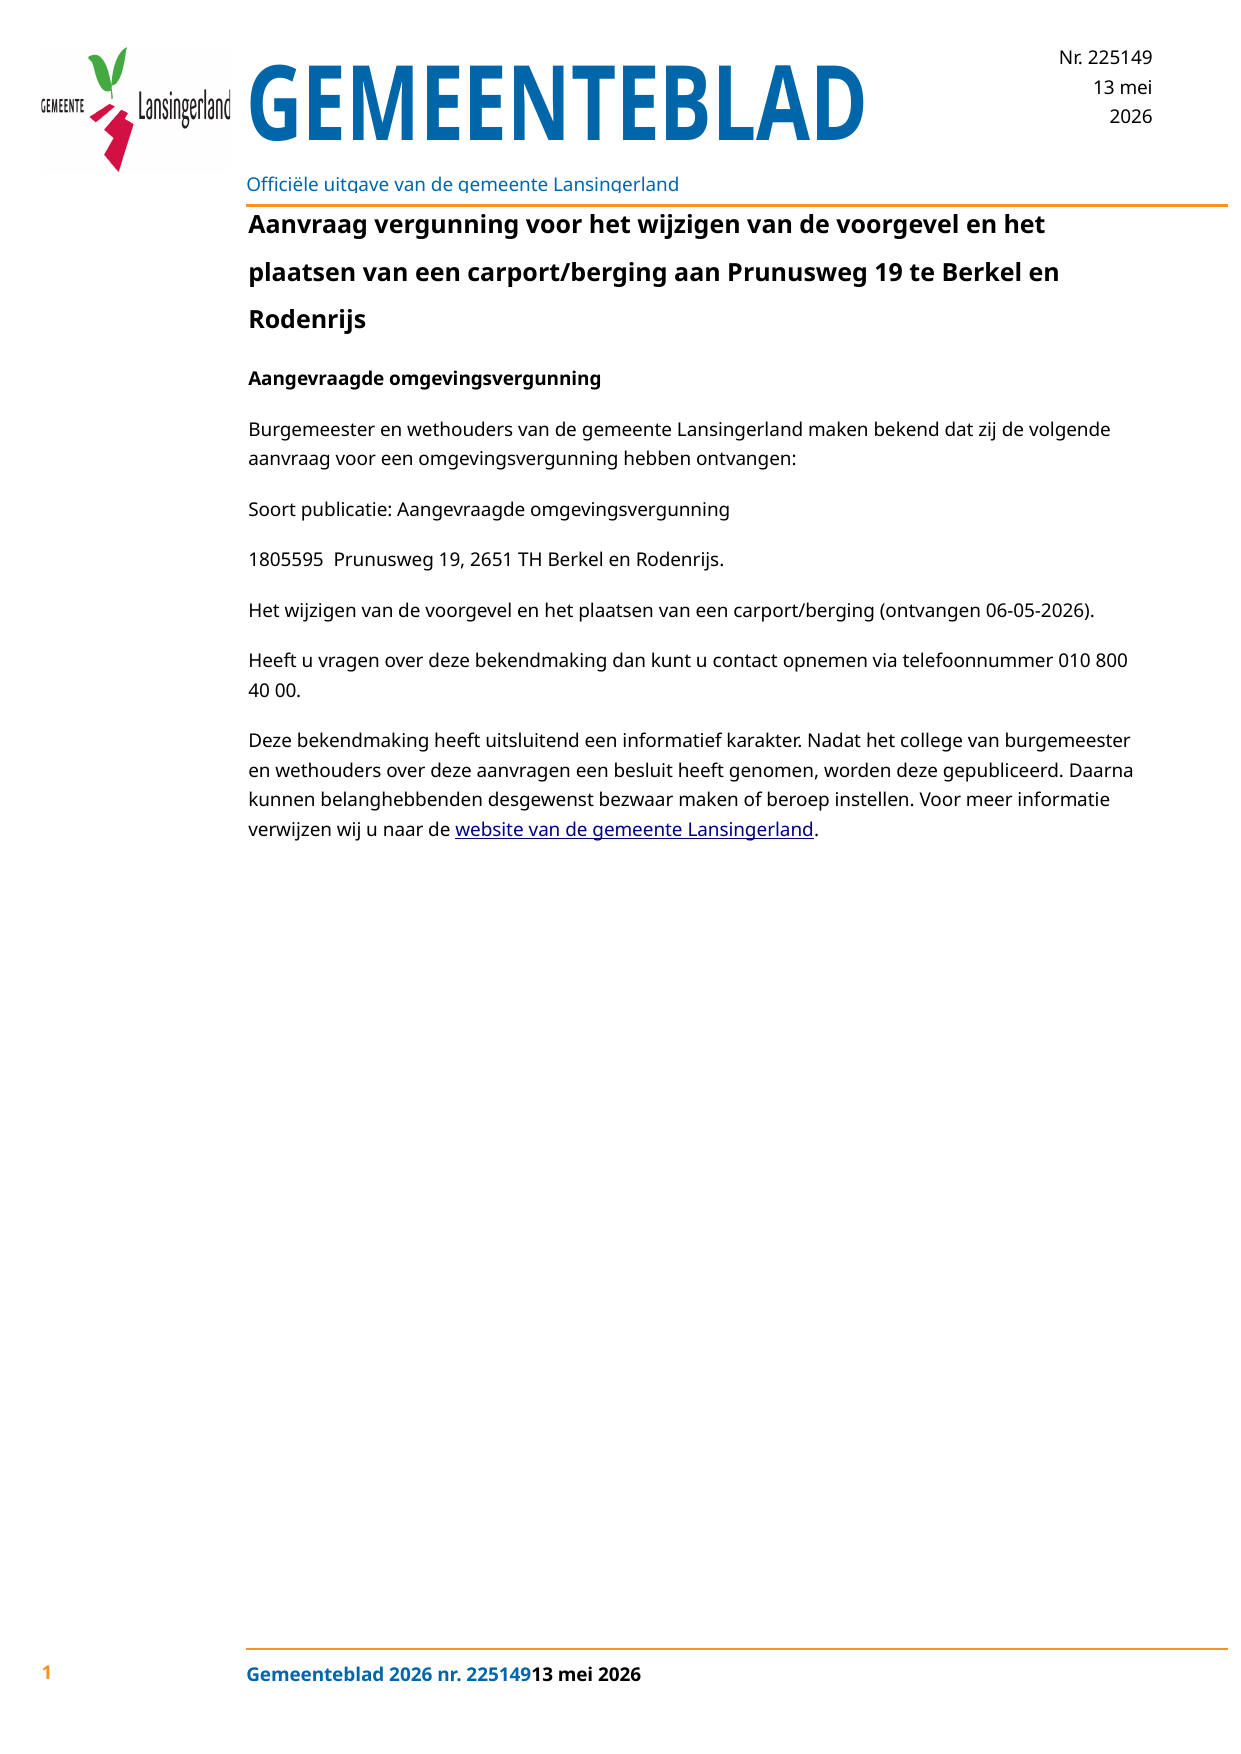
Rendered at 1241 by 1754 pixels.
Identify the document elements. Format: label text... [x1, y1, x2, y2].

text Het wijzigen van de voorgevel en het plaatsen van een carport/berging (ontvangen 06-05-2026). [248, 597, 1152, 622]
text Burgemeester en wethouders van de gemeente Lansingerland maken bekend dat zij de volgende aanvraag voor een omgevingsvergunning hebben ontvangen: [248, 416, 1152, 471]
text Aanvraag vergunning voor het wijzigen van de voorgevel en het plaatsen van een carport/berging aan Prunusweg 19 te Berkel en Rodenrijs [248, 207, 1152, 336]
text Deze bekendmaking heeft uitsluitend een informatief karakter. Nadat het college van burgemeester en wethouders over deze aanvragen een besluit heeft genomen, worden deze gepubliceerd. Daarna kunnen belanghebbenden desgewenst bezwaar maken of beroep instellen. Voor meer informatie verwijzen wij u naar de website van de gemeente Lansingerland. [248, 727, 1152, 842]
picture [41, 47, 231, 172]
text Aangevraagde omgevingsvergunning [248, 366, 1152, 391]
text Soort publicatie: Aangevraagde omgevingsvergunning [248, 496, 1152, 522]
text Heeft u vragen over deze bekendmaking dan kunt u contact opnemen via telefoonnummer 010 800 40 00. [248, 647, 1152, 702]
text 1805595 Prunusweg 19, 2651 TH Berkel en Rodenrijs. [248, 546, 1152, 572]
